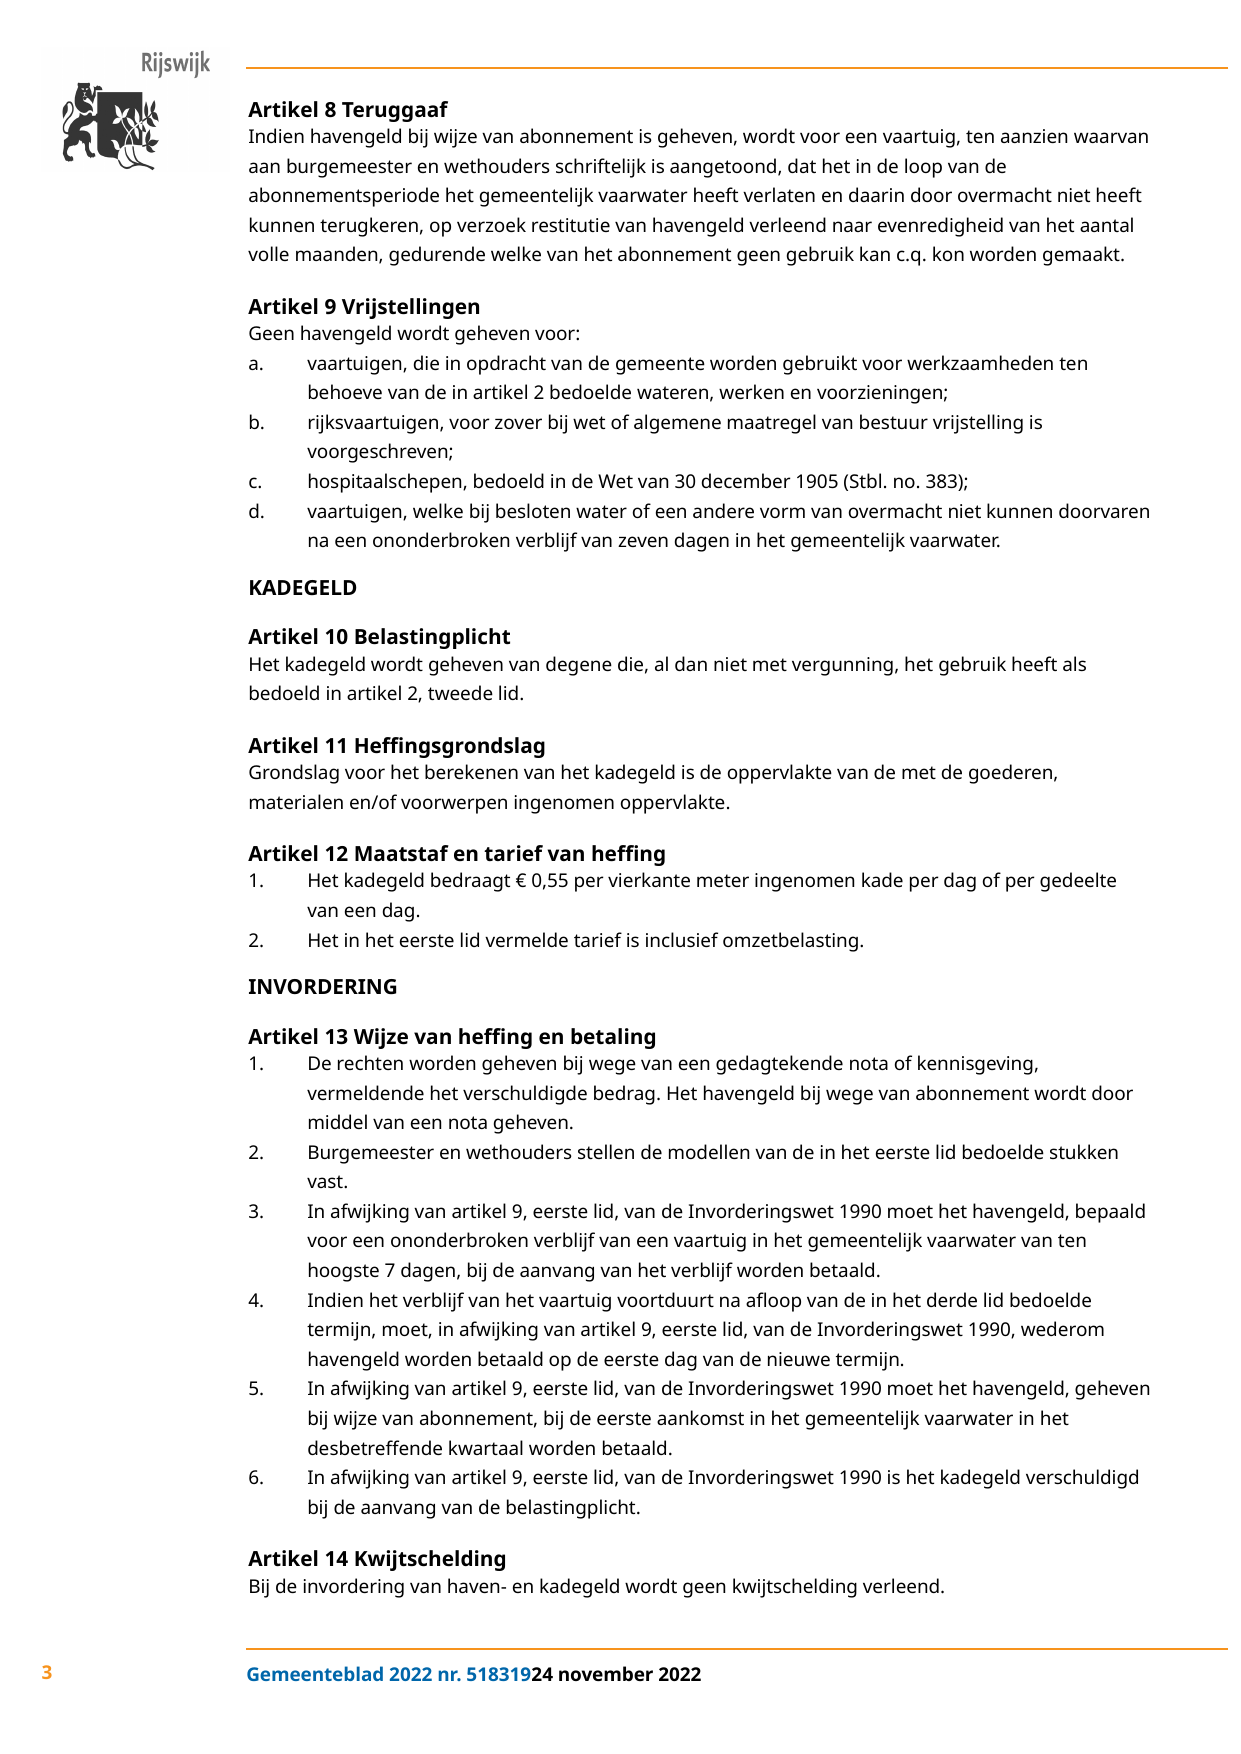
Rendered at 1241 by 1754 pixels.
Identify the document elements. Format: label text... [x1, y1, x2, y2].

list Het in het eerste lid vermelde tarief is inclusief omzetbelasting. [248, 927, 1152, 953]
list In afwijking van artikel 9, eerste lid, van de Invorderingswet 1990 moet het havengeld, bepaald voor een ononderbroken verblijf van een vaartuig in het gemeentelijk vaarwater van ten hoogste 7 dagen, bij de aanvang van het verblijf worden betaald. [248, 1198, 1152, 1283]
list De rechten worden geheven bij wege van een gedagtekende nota of kennisgeving, vermeldende het verschuldigde bedrag. Het havengeld bij wege van abonnement wordt door middel van een nota geheven. [248, 1050, 1152, 1135]
list Burgemeester en wethouders stellen de modellen van de in het eerste lid bedoelde stukken vast. [248, 1139, 1152, 1194]
text Artikel 8 Teruggaaf [248, 95, 1152, 123]
text Geen havengeld wordt geheven voor: [248, 320, 1152, 346]
list vaartuigen, welke bij besloten water of een andere vorm van overmacht niet kunnen doorvaren na een ononderbroken verblijf van zeven dagen in het gemeentelijk vaarwater. [248, 498, 1152, 553]
text Het kadegeld wordt geheven van degene die, al dan niet met vergunning, het gebruik heeft als bedoeld in artikel 2, tweede lid. [248, 651, 1152, 706]
text Artikel 13 Wijze van heffing en betaling [248, 1022, 1152, 1050]
list Indien het verblijf van het vaartuig voortduurt na afloop van de in het derde lid bedoelde termijn, moet, in afwijking van artikel 9, eerste lid, van de Invorderingswet 1990, wederom havengeld worden betaald op de eerste dag van de nieuwe termijn. [248, 1287, 1152, 1372]
text KADEGELD [248, 573, 1152, 602]
list rijksvaartuigen, voor zover bij wet of algemene maatregel van bestuur vrijstelling is voorgeschreven; [248, 409, 1152, 464]
list In afwijking van artikel 9, eerste lid, van de Invorderingswet 1990 moet het havengeld, geheven bij wijze van abonnement, bij de eerste aankomst in het gemeentelijk vaarwater in het desbetreffende kwartaal worden betaald. [248, 1376, 1152, 1461]
text Grondslag voor het berekenen van het kadegeld is de oppervlakte van de met de goederen, materialen en/of voorwerpen ingenomen oppervlakte. [248, 759, 1152, 814]
list hospitaalschepen, bedoeld in de Wet van 30 december 1905 (Stbl. no. 383); [248, 468, 1152, 494]
text INVORDERING [248, 972, 1152, 1001]
picture [41, 47, 231, 172]
text Indien havengeld bij wijze van abonnement is geheven, wordt voor een vaartuig, ten aanzien waarvan aan burgemeester en wethouders schriftelijk is aangetoond, dat het in de loop van de abonnementsperiode het gemeentelijk vaarwater heeft verlaten en daarin door overmacht niet heeft kunnen terugkeren, op verzoek restitutie van havengeld verleend naar evenredigheid van het aantal volle maanden, gedurende welke van het abonnement geen gebruik kan c.q. kon worden gemaakt. [248, 123, 1152, 267]
list In afwijking van artikel 9, eerste lid, van de Invorderingswet 1990 is het kadegeld verschuldigd bij de aanvang van de belastingplicht. [248, 1464, 1152, 1520]
list Het kadegeld bedraagt € 0,55 per vierkante meter ingenomen kade per dag of per gedeelte van een dag. [248, 868, 1152, 923]
text Artikel 9 Vrijstellingen [248, 292, 1152, 320]
text Artikel 10 Belastingplicht [248, 622, 1152, 651]
text Bij de invordering van haven- en kadegeld wordt geen kwijtschelding verleend. [248, 1573, 1152, 1598]
list vaartuigen, die in opdracht van de gemeente worden gebruikt voor werkzaamheden ten behoeve van de in artikel 2 bedoelde wateren, werken en voorzieningen; [248, 350, 1152, 405]
text Artikel 12 Maatstaf en tarief van heffing [248, 839, 1152, 868]
text Artikel 11 Heffingsgrondslag [248, 731, 1152, 759]
text Artikel 14 Kwijtschelding [248, 1544, 1152, 1573]
